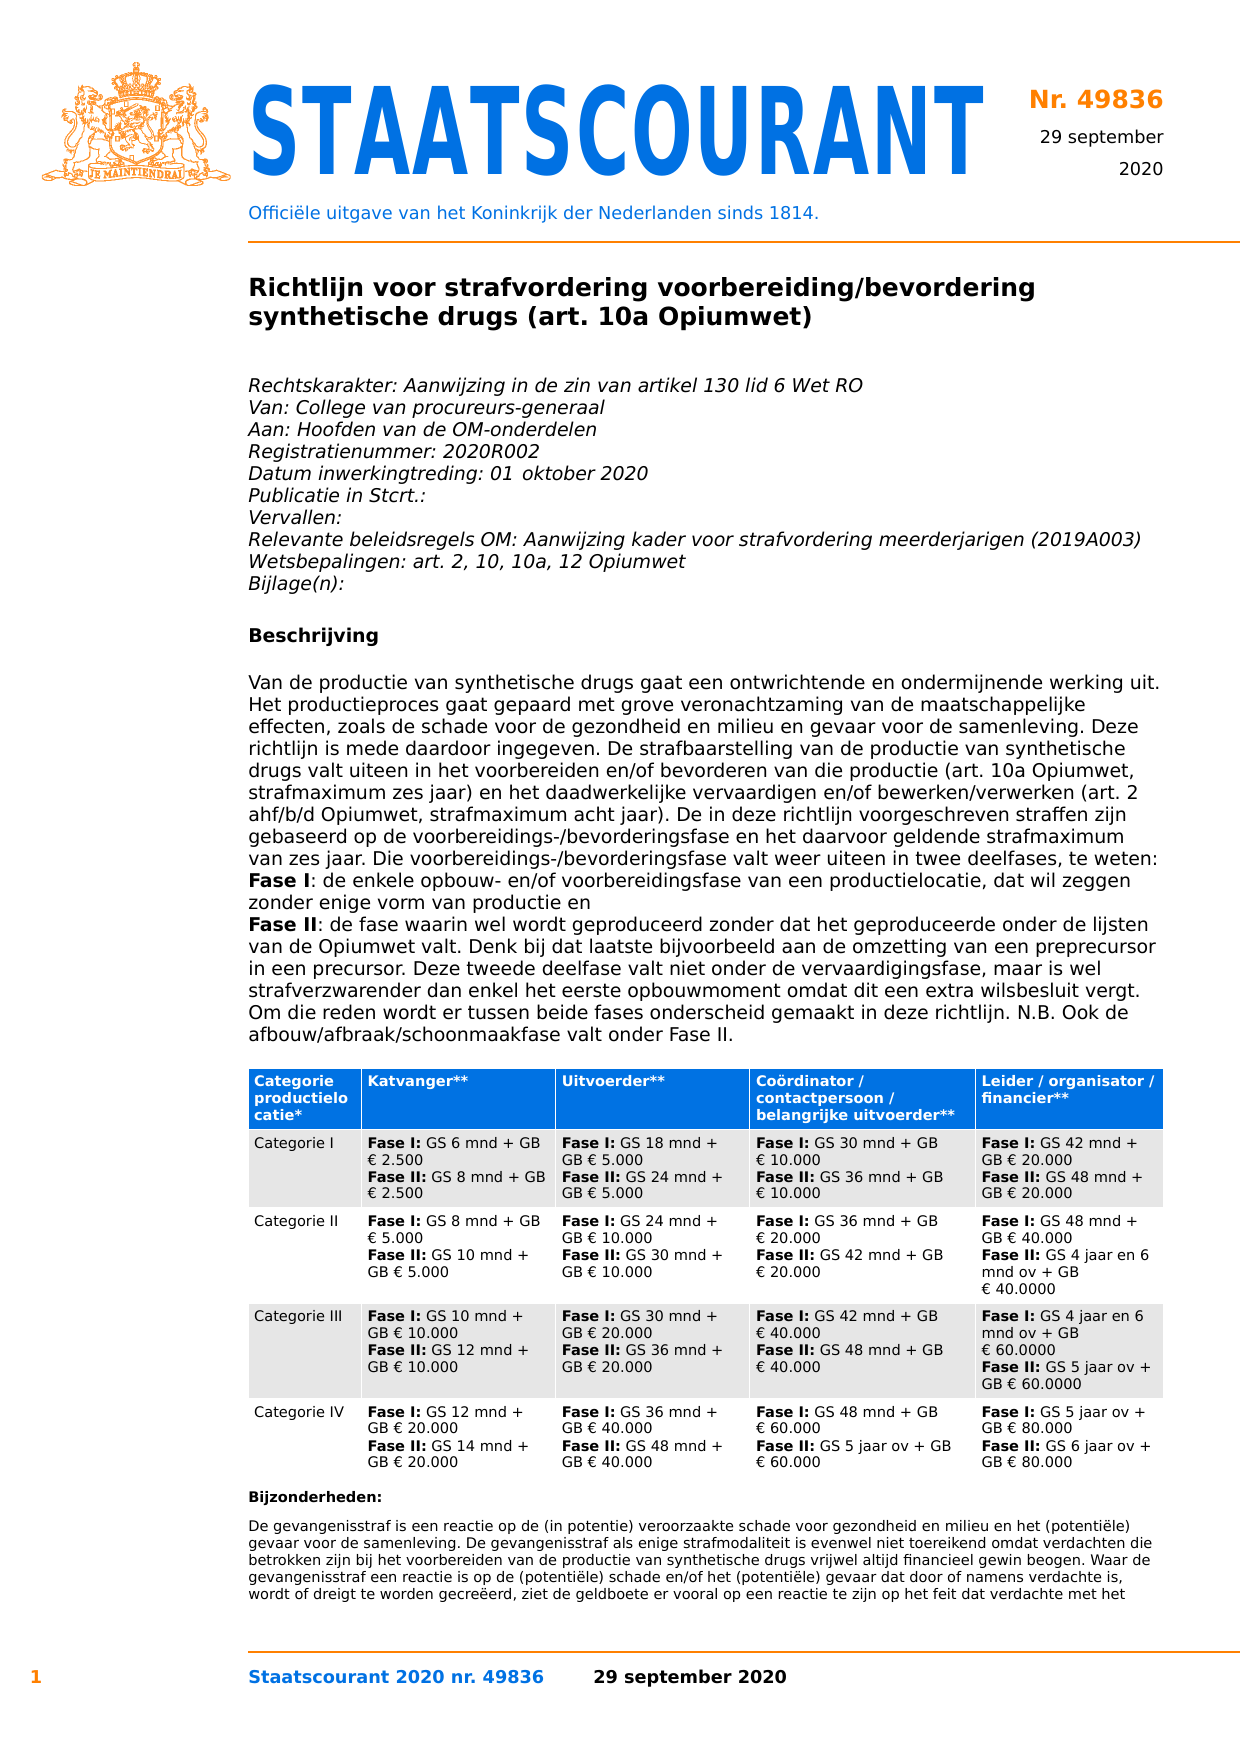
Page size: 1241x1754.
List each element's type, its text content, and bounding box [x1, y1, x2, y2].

subtitle Richtlijn voor strafvordering voorbereiding/bevordering synthetische drugs (art. 10a Opiumwet) [248, 273, 1163, 331]
table_cell Fase I: GS 24 mnd + GB € 10.000 Fase II: GS 30 mnd + GB € 10.000 [556, 1208, 749, 1302]
text Wetsbepalingen: art. 2, 10, 10a, 12 Opiumwet [248, 551, 1163, 573]
text Publicatie in Stcrt.: [248, 485, 1163, 507]
table_header Leider / organisator / financier** [976, 1069, 1163, 1129]
text Fase II: de fase waarin wel wordt geproduceerd zonder dat het geproduceerde onder de lijsten van de Opiumwet valt. Denk bij dat laatste bijvoorbeeld aan de omzetting van een preprecursor in een precursor. Deze tweede deelfase valt niet onder de vervaardigingsfase, maar is wel strafverzwarender dan enkel het eerste opbouwmoment omdat dit een extra wilsbesluit vergt. Om die reden wordt er tussen beide fases onderscheid gemaakt in deze richtlijn. N.B. Ook de afbouw/afbraak/schoonmaakfase valt onder Fase II. [248, 914, 1163, 1046]
text Bijlage(n): [248, 573, 1163, 595]
subtitle Beschrijving [248, 625, 1163, 647]
table_cell Fase I: GS 30 mnd + GB € 10.000 Fase II: GS 36 mnd + GB € 10.000 [750, 1130, 975, 1207]
table_header Coördinator / contactpersoon / belangrijke uitvoerder** [750, 1069, 975, 1129]
table_header Categorie productielocatie* [249, 1069, 361, 1129]
table_header [25, 62, 248, 241]
table_cell 2020 [998, 153, 1240, 203]
text Aan: Hoofden van de OM-onderdelen [248, 419, 1163, 441]
table_cell Fase I: GS 36 mnd + GB € 40.000 Fase II: GS 48 mnd + GB € 40.000 [556, 1399, 749, 1476]
table_cell Fase I: GS 42 mnd + GB € 20.000 Fase II: GS 48 mnd + GB € 20.000 [976, 1130, 1163, 1207]
table_cell Fase I: GS 42 mnd + GB € 40.000 Fase II: GS 48 mnd + GB € 40.000 [750, 1304, 975, 1398]
table_cell Fase I: GS 4 jaar en 6 mnd ov + GB € 60.0000 Fase II: GS 5 jaar ov + GB € 60.0000 [976, 1304, 1163, 1398]
text Registratienummer: 2020R002 [248, 441, 1163, 463]
table_header Katvanger** [362, 1069, 555, 1129]
text Fase I: de enkele opbouw- en/of voorbereidingsfase van een productielocatie, dat wil zeggen zonder enige vorm van productie en [248, 870, 1163, 914]
table_cell Fase I: GS 5 jaar ov + GB € 80.000 Fase II: GS 6 jaar ov + GB € 80.000 [976, 1399, 1163, 1476]
picture [41, 62, 231, 186]
text Datum inwerkingtreding: 01 oktober 2020 [248, 463, 1163, 485]
table_cell Categorie II [249, 1208, 361, 1302]
table_header STAATSCOURANT [248, 62, 998, 203]
table_header Nr. 49836 [998, 62, 1240, 121]
text Relevante beleidsregels OM: Aanwijzing kader voor strafvordering meerderjarigen (2019A003) [248, 529, 1163, 551]
text Van: College van procureurs-generaal [248, 397, 1163, 419]
table_cell Fase I: GS 18 mnd + GB € 5.000 Fase II: GS 24 mnd + GB € 5.000 [556, 1130, 749, 1207]
table_header Uitvoerder** [556, 1069, 749, 1129]
table_cell Categorie IV [249, 1399, 361, 1476]
table_cell 29 september [998, 121, 1240, 153]
table_cell Fase I: GS 6 mnd + GB € 2.500 Fase II: GS 8 mnd + GB € 2.500 [362, 1130, 555, 1207]
table_cell Bijzonderheden: De gevangenisstraf is een reactie op de (in potentie) veroorzaakte schade voor gezondheid en milieu en het (potentiële) gevaar voor de samenleving. De gevangenisstraf als enige strafmodaliteit is evenwel niet toereikend omdat verdachten die betrokken zijn bij het voorbereiden van de productie van synthetische drugs vrijwel altijd financieel gewin beogen. Waar de gevangenisstraf een reactie is op de (potentiële) schade en/of het (potentiële) gevaar dat door of namens verdachte is, wordt of dreigt te worden gecreëerd, ziet de geldboete er vooral op een reactie te zijn op het feit dat verdachte met het [248, 1477, 1163, 1602]
table_cell Categorie I [249, 1130, 361, 1207]
table_cell Fase I: GS 12 mnd + GB € 20.000 Fase II: GS 14 mnd + GB € 20.000 [362, 1399, 555, 1476]
table_cell Fase I: GS 10 mnd + GB € 10.000 Fase II: GS 12 mnd + GB € 10.000 [362, 1304, 555, 1398]
table_cell Officiële uitgave van het Koninkrijk der Nederlanden sinds 1814. [248, 203, 1240, 241]
table_cell Fase I: GS 30 mnd + GB € 20.000 Fase II: GS 36 mnd + GB € 20.000 [556, 1304, 749, 1398]
table_cell Fase I: GS 48 mnd + GB € 40.000 Fase II: GS 4 jaar en 6 mnd ov + GB € 40.0000 [976, 1208, 1163, 1302]
text Van de productie van synthetische drugs gaat een ontwrichtende en ondermijnende werking uit. Het productieproces gaat gepaard met grove veronachtzaming van de maatschappelijke effecten, zoals de schade voor de gezondheid en milieu en gevaar voor de samenleving. Deze richtlijn is mede daardoor ingegeven. De strafbaarstelling van de productie van synthetische drugs valt uiteen in het voorbereiden en/of bevorderen van die productie (art. 10a Opiumwet, strafmaximum zes jaar) en het daadwerkelijke vervaardigen en/of bewerken/verwerken (art. 2 ahf/b/d Opiumwet, strafmaximum acht jaar). De in deze richtlijn voorgeschreven straffen zijn gebaseerd op de voorbereidings-/bevorderingsfase en het daarvoor geldende strafmaximum van zes jaar. Die voorbereidings-/bevorderingsfase valt weer uiteen in twee deelfases, te weten: [248, 672, 1163, 870]
table_cell Fase I: GS 8 mnd + GB € 5.000 Fase II: GS 10 mnd + GB € 5.000 [362, 1208, 555, 1302]
text Vervallen: [248, 507, 1163, 529]
table_cell Categorie III [249, 1304, 361, 1398]
table_cell Fase I: GS 36 mnd + GB € 20.000 Fase II: GS 42 mnd + GB € 20.000 [750, 1208, 975, 1302]
text Rechtskarakter: Aanwijzing in de zin van artikel 130 lid 6 Wet RO [248, 375, 1163, 397]
table_cell Fase I: GS 48 mnd + GB € 60.000 Fase II: GS 5 jaar ov + GB € 60.000 [750, 1399, 975, 1476]
